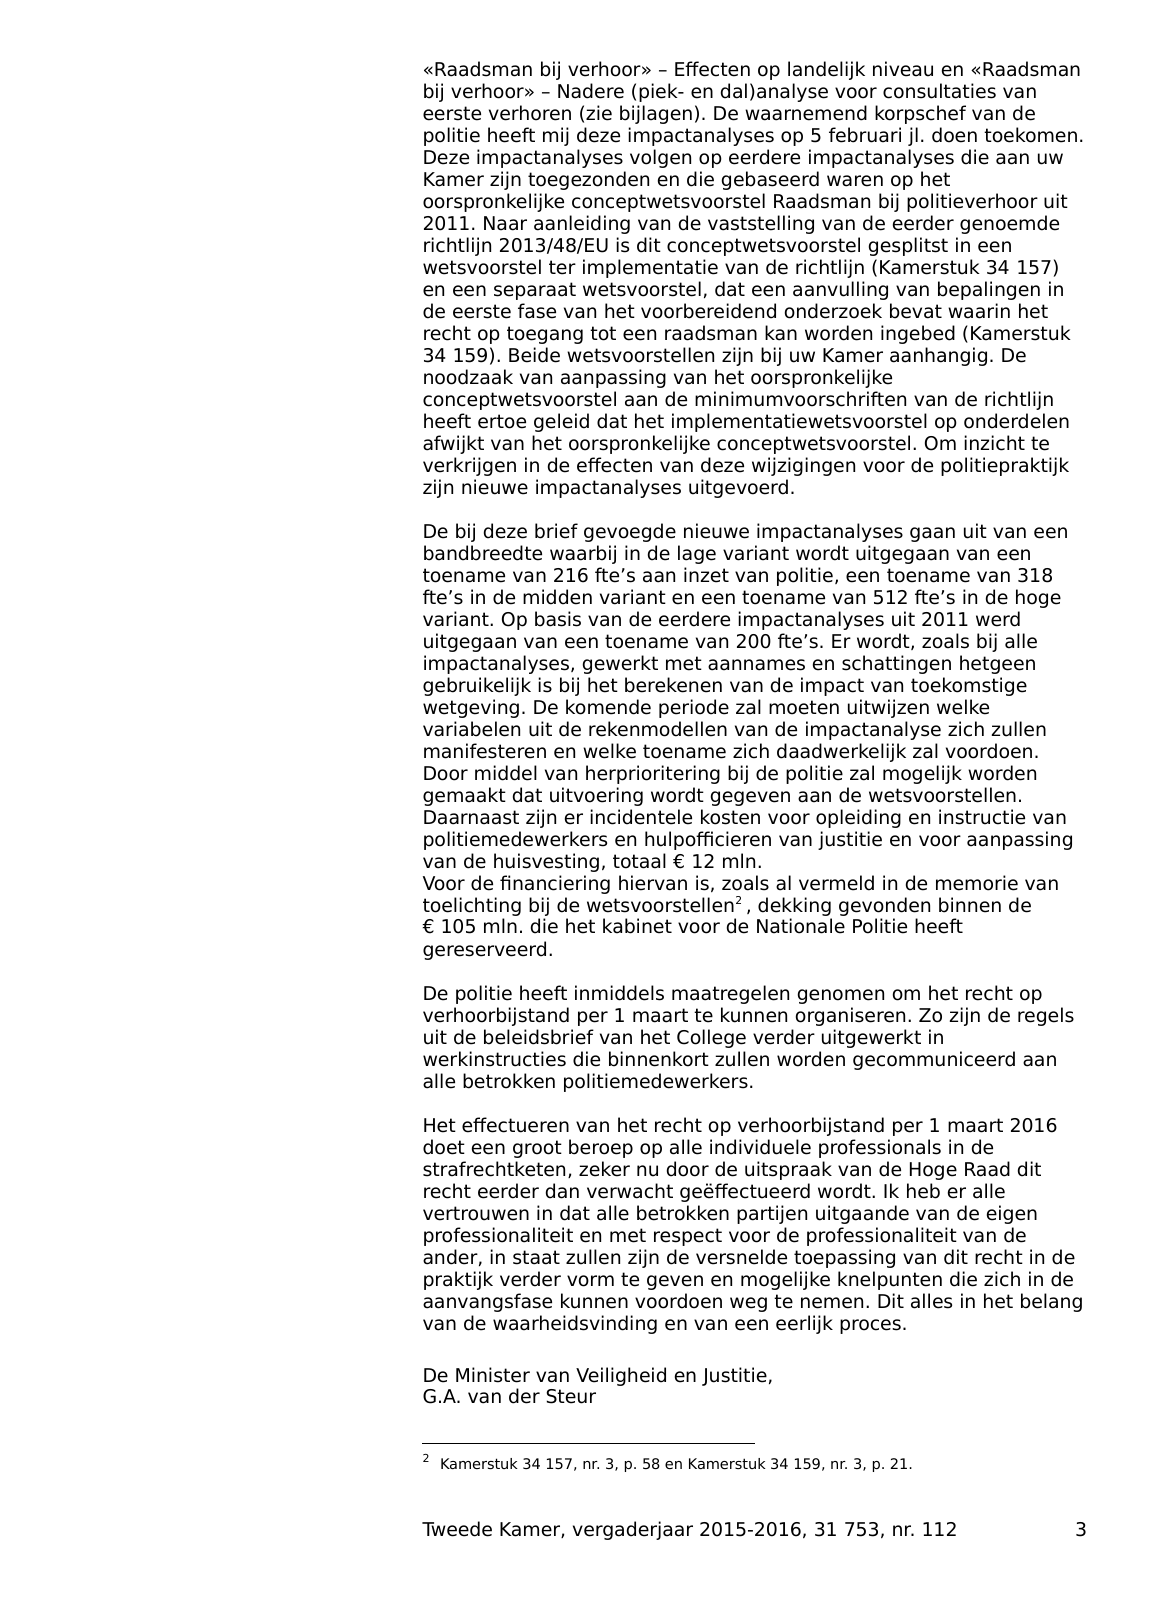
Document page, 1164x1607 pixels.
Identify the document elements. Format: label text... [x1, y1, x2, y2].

text Het effectueren van het recht op verhoorbijstand per 1 maart 2016 doet een groot beroep op alle individuele professionals in de strafrechtketen, zeker nu door de uitspraak van de Hoge Raad dit recht eerder dan verwacht geëffectueerd wordt. Ik heb er alle vertrouwen in dat alle betrokken partijen uitgaande van de eigen professionaliteit en met respect voor de professionaliteit van de ander, in staat zullen zijn de versnelde toepassing van dit recht in de praktijk verder vorm te geven en mogelijke knelpunten die zich in de aanvangsfase kunnen voordoen weg te nemen. Dit alles in het belang van de waarheidsvinding en van een eerlijk proces. [422, 1115, 1087, 1334]
text «Raadsman bij verhoor» – Effecten op landelijk niveau en «Raadsman bij verhoor» – Nadere (piek- en dal)analyse voor consultaties van eerste verhoren (zie bijlagen). De waarnemend korpschef van de politie heeft mij deze impactanalyses op 5 februari jl. doen toekomen. Deze impactanalyses volgen op eerdere impactanalyses die aan uw Kamer zijn toegezonden en die gebaseerd waren op het oorspronkelijke conceptwetsvoorstel Raadsman bij politieverhoor uit 2011. Naar aanleiding van de vaststelling van de eerder genoemde richtlijn 2013/48/EU is dit conceptwetsvoorstel gesplitst in een wetsvoorstel ter implementatie van de richtlijn (Kamerstuk 34 157) en een separaat wetsvoorstel, dat een aanvulling van bepalingen in de eerste fase van het voorbereidend onderzoek bevat waarin het recht op toegang tot een raadsman kan worden ingebed (Kamerstuk 34 159). Beide wetsvoorstellen zijn bij uw Kamer aanhangig. De noodzaak van aanpassing van het oorspronkelijke conceptwetsvoorstel aan de minimumvoorschriften van de richtlijn heeft ertoe geleid dat het implementatiewetsvoorstel op onderdelen afwijkt van het oorspronkelijke conceptwetsvoorstel. Om inzicht te verkrijgen in de effecten van deze wijzigingen voor de politiepraktijk zijn nieuwe impactanalyses uitgevoerd. [422, 59, 1087, 499]
text De bij deze brief gevoegde nieuwe impactanalyses gaan uit van een bandbreedte waarbij in de lage variant wordt uitgegaan van een toename van 216 fte’s aan inzet van politie, een toename van 318 fte’s in de midden variant en een toename van 512 fte’s in de hoge variant. Op basis van de eerdere impactanalyses uit 2011 werd uitgegaan van een toename van 200 fte’s. Er wordt, zoals bij alle impactanalyses, gewerkt met aannames en schattingen hetgeen gebruikelijk is bij het berekenen van de impact van toekomstige wetgeving. De komende periode zal moeten uitwijzen welke variabelen uit de rekenmodellen van de impactanalyse zich zullen manifesteren en welke toename zich daadwerkelijk zal voordoen. Door middel van herprioritering bij de politie zal mogelijk worden gemaakt dat uitvoering wordt gegeven aan de wetsvoorstellen. Daarnaast zijn er incidentele kosten voor opleiding en instructie van politiemedewerkers en hulpofficieren van justitie en voor aanpassing van de huisvesting, totaal € 12 mln. [422, 521, 1087, 872]
text De Minister van Veiligheid en Justitie, G.A. van der Steur [422, 1364, 1087, 1408]
text Kamerstuk 34 157, nr. 3, p. 58 en Kamerstuk 34 159, nr. 3, p. 21. [422, 1452, 1087, 1474]
text Voor de financiering hiervan is, zoals al vermeld in de memorie van toelichting bij de wetsvoorstellen, dekking gevonden binnen de € 105 mln. die het kabinet voor de Nationale Politie heeft gereserveerd. [422, 872, 1087, 960]
text De politie heeft inmiddels maatregelen genomen om het recht op verhoorbijstand per 1 maart te kunnen organiseren. Zo zijn de regels uit de beleidsbrief van het College verder uitgewerkt in werkinstructies die binnenkort zullen worden gecommuniceerd aan alle betrokken politiemedewerkers. [422, 983, 1087, 1092]
